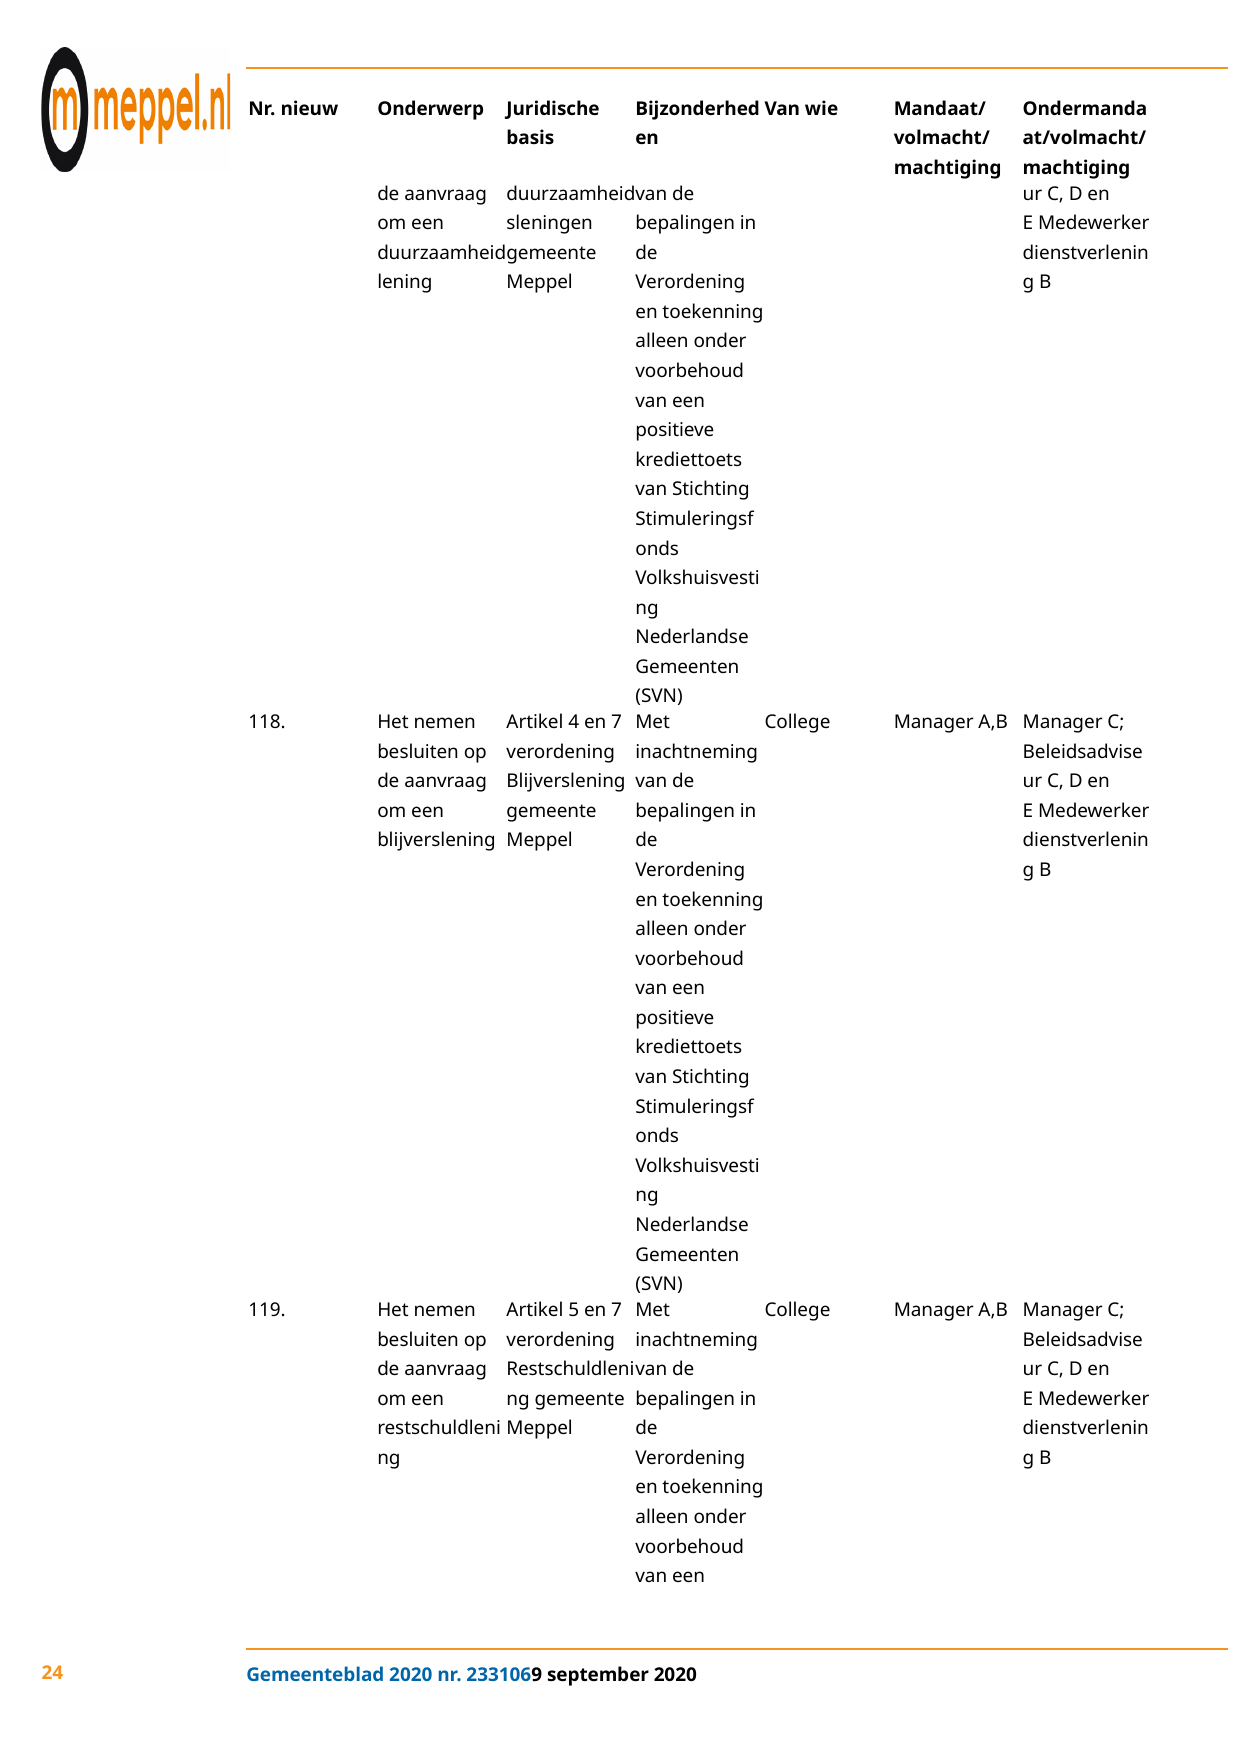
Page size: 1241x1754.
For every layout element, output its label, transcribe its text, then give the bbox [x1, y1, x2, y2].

table_header Ondermandaat/volmacht/ machtiging [1023, 95, 1152, 180]
table_cell Manager C; Beleidsadviseur C, D en E Medewerker dienstverlening B [1023, 1296, 1152, 1588]
table_header Bijzonderheden [635, 95, 764, 180]
table_cell [248, 708, 377, 1296]
table_cell de aanvraag om een duurzaamheidlening [377, 180, 506, 708]
table_cell duurzaamheidsleningen gemeente Meppel [506, 180, 635, 708]
table_cell van de bepalingen in de Verordening en toekenning alleen onder voorbehoud van een positieve krediettoets van Stichting Stimuleringsfonds Volkshuisvesting Nederlandse Gemeenten (SVN) [635, 180, 764, 708]
picture [41, 47, 231, 172]
table_cell College [764, 708, 893, 1296]
table_cell [894, 180, 1022, 708]
table_cell Met inachtneming van de bepalingen in de Verordening en toekenning alleen onder voorbehoud van een [635, 1296, 764, 1588]
table_cell [248, 180, 377, 708]
table_cell Artikel 4 en 7 verordening Blijverslening gemeente Meppel [506, 708, 635, 1296]
table_cell Manager A,B [894, 1296, 1022, 1588]
table_cell Artikel 5 en 7 verordening Restschuldlening gemeente Meppel [506, 1296, 635, 1588]
table_header Juridische basis [506, 95, 635, 180]
table_header Van wie [764, 95, 893, 180]
table_header Mandaat/volmacht/machtiging [894, 95, 1022, 180]
table_cell Het nemen besluiten op de aanvraag om een restschuldlening [377, 1296, 506, 1588]
table_cell Manager C; Beleidsadviseur C, D en E Medewerker dienstverlening B [1023, 708, 1152, 1296]
table_cell ur C, D en E Medewerker dienstverlening B [1023, 180, 1152, 708]
table_cell [248, 1296, 377, 1588]
table_cell College [764, 1296, 893, 1588]
table_cell [764, 180, 893, 708]
table_header Nr. nieuw [248, 95, 377, 180]
table_cell Manager A,B [894, 708, 1022, 1296]
table_header Onderwerp [377, 95, 506, 180]
table_cell Het nemen besluiten op de aanvraag om een blijverslening [377, 708, 506, 1296]
table_cell Met inachtneming van de bepalingen in de Verordening en toekenning alleen onder voorbehoud van een positieve krediettoets van Stichting Stimuleringsfonds Volkshuisvesting Nederlandse Gemeenten (SVN) [635, 708, 764, 1296]
